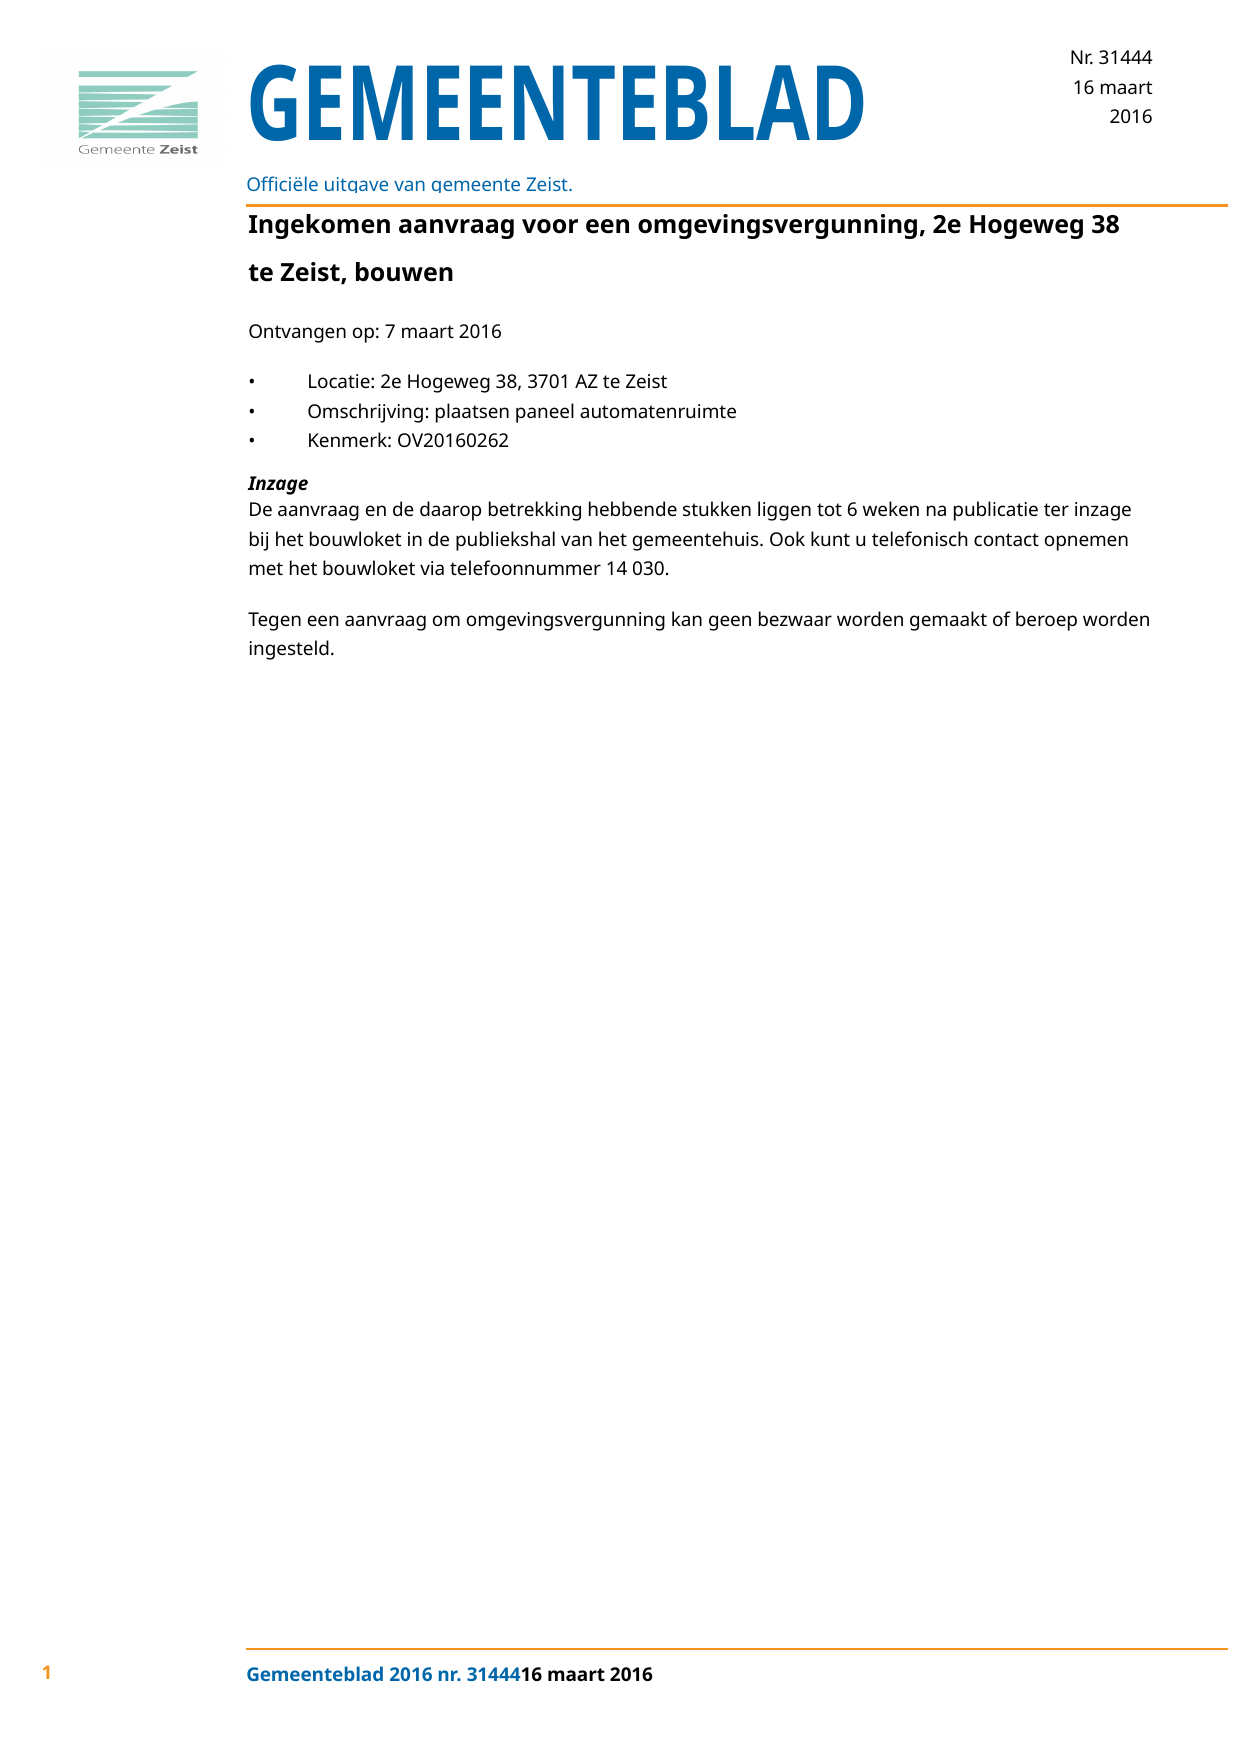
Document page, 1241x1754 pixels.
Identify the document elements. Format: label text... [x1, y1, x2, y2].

picture [41, 47, 231, 172]
list Omschrijving: plaatsen paneel automatenruimte [248, 398, 1152, 424]
text Inzage [248, 471, 1152, 496]
text Ingekomen aanvraag voor een omgevingsvergunning, 2e Hogeweg 38 te Zeist, bouwen [248, 207, 1152, 288]
text Tegen een aanvraag om omgevingsvergunning kan geen bezwaar worden gemaakt of beroep worden ingesteld. [248, 606, 1152, 661]
text De aanvraag en de daarop betrekking hebbende stukken liggen tot 6 weken na publicatie ter inzage bij het bouwloket in de publiekshal van het gemeentehuis. Ook kunt u telefonisch contact opnemen met het bouwloket via telefoonnummer 14 030. [248, 496, 1152, 581]
list Kenmerk: OV20160262 [248, 427, 1152, 453]
list Locatie: 2e Hogeweg 38, 3701 AZ te Zeist [248, 368, 1152, 394]
text Ontvangen op: 7 maart 2016 [248, 318, 1152, 344]
